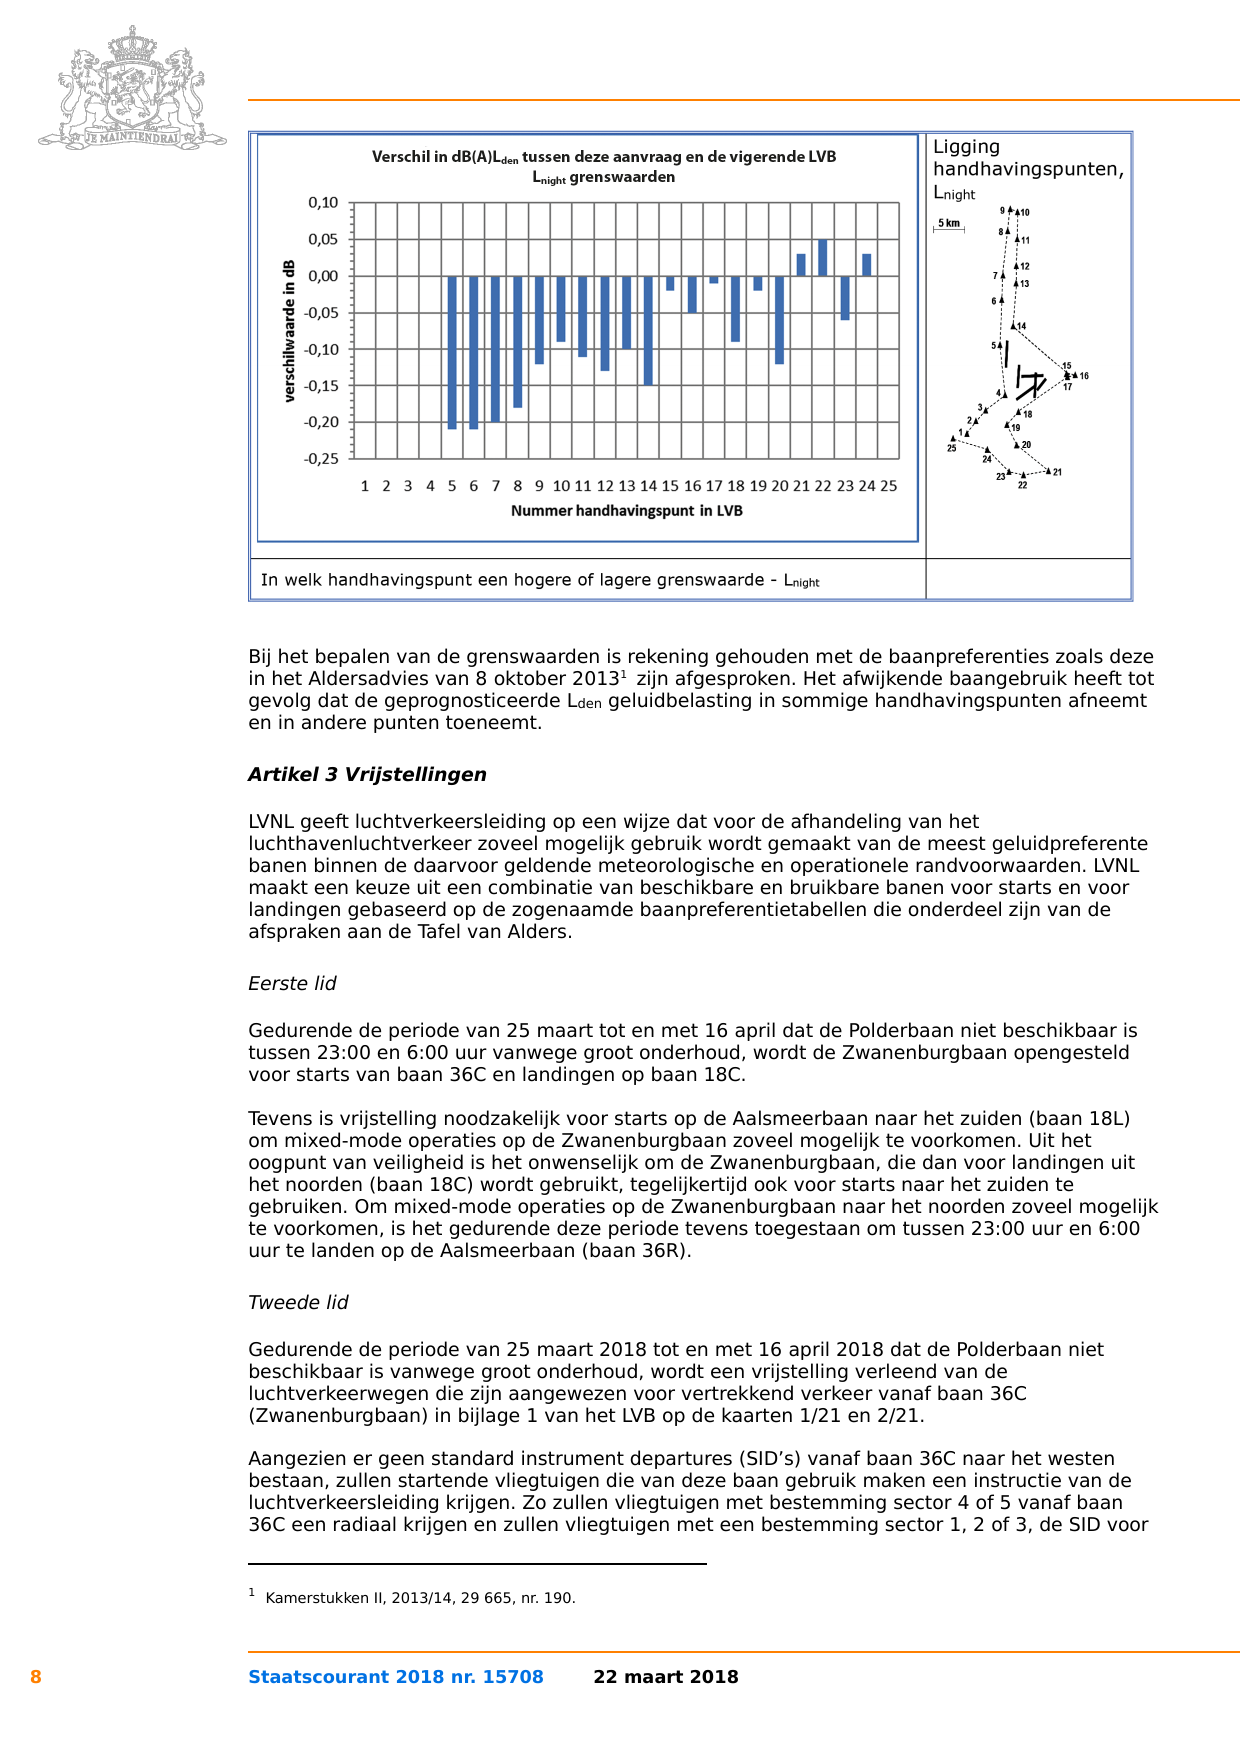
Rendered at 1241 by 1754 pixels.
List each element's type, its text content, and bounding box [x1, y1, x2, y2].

picture [38, 25, 227, 150]
subtitle Artikel 3 Vrijstellingen [248, 764, 1163, 786]
text Tevens is vrijstelling noodzakelijk voor starts op de Aalsmeerbaan naar het zuiden (baan 18L) om mixed-mode operaties op de Zwanenburgbaan zoveel mogelijk te voorkomen. Uit het oogpunt van veiligheid is het onwenselijk om de Zwanenburgbaan, die dan voor landingen uit het noorden (baan 18C) wordt gebruikt, tegelijkertijd ook voor starts naar het zuiden te gebruiken. Om mixed-mode operaties op de Zwanenburgbaan naar het noorden zoveel mogelijk te voorkomen, is het gedurende deze periode tevens toegestaan om tussen 23:00 uur en 6:00 uur te landen op de Aalsmeerbaan (baan 36R). [248, 1108, 1163, 1262]
text Gedurende de periode van 25 maart tot en met 16 april dat de Polderbaan niet beschikbaar is tussen 23:00 en 6:00 uur vanwege groot onderhoud, wordt de Zwanenburgbaan opengesteld voor starts van baan 36C en landingen op baan 18C. [248, 1020, 1163, 1086]
text Aangezien er geen standard instrument departures (SID’s) vanaf baan 36C naar het westen bestaan, zullen startende vliegtuigen die van deze baan gebruik maken een instructie van de luchtverkeersleiding krijgen. Zo zullen vliegtuigen met bestemming sector 4 of 5 vanaf baan 36C een radiaal krijgen en zullen vliegtuigen met een bestemming sector 1, 2 of 3, de SID voor [248, 1448, 1163, 1536]
text Kamerstukken II, 2013/14, 29 665, nr. 190. [248, 1586, 1163, 1608]
subtitle Tweede lid [248, 1292, 1163, 1313]
picture [248, 130, 1134, 603]
subtitle Eerste lid [248, 973, 1163, 995]
text LVNL geeft luchtverkeersleiding op een wijze dat voor de afhandeling van het luchthavenluchtverkeer zoveel mogelijk gebruik wordt gemaakt van de meest geluidpreferente banen binnen de daarvoor geldende meteorologische en operationele randvoorwaarden. LVNL maakt een keuze uit een combinatie van beschikbare en bruikbare banen voor starts en voor landingen gebaseerd op de zogenaamde baanpreferentietabellen die onderdeel zijn van de afspraken aan de Tafel van Alders. [248, 811, 1163, 943]
text Bij het bepalen van de grenswaarden is rekening gehouden met de baanpreferenties zoals deze in het Aldersadvies van 8 oktober 2013 zijn afgesproken. Het afwijkende baangebruik heeft tot gevolg dat de geprognosticeerde Lden geluidbelasting in sommige handhavingspunten afneemt en in andere punten toeneemt. [248, 646, 1163, 734]
text Gedurende de periode van 25 maart 2018 tot en met 16 april 2018 dat de Polderbaan niet beschikbaar is vanwege groot onderhoud, wordt een vrijstelling verleend van de luchtverkeerwegen die zijn aangewezen voor vertrekkend verkeer vanaf baan 36C (Zwanenburgbaan) in bijlage 1 van het LVB op de kaarten 1/21 en 2/21. [248, 1338, 1163, 1426]
